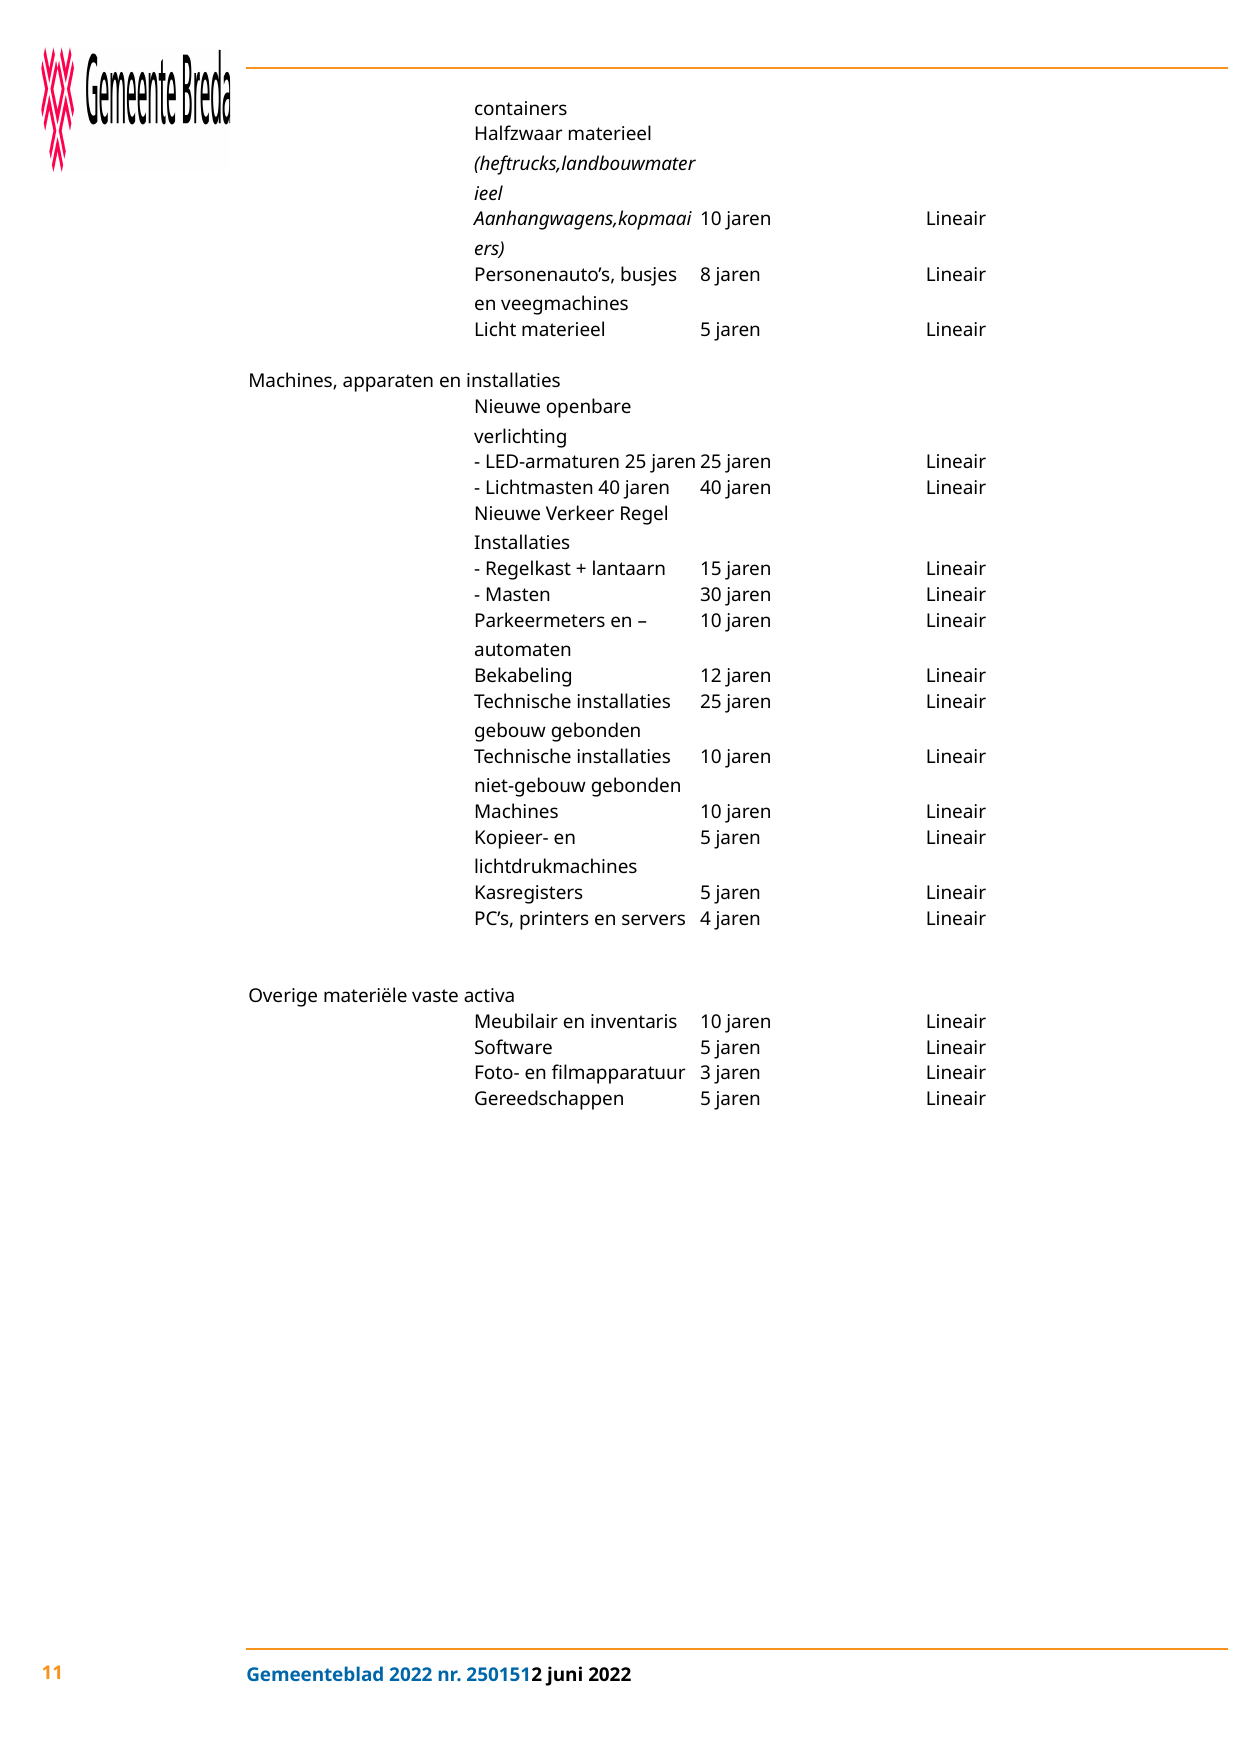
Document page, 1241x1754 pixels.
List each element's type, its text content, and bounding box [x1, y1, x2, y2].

table_cell 40 jaren [700, 474, 926, 500]
table_cell Nieuwe openbare verlichting [474, 393, 700, 448]
table_cell Meubilair en inventaris [474, 1008, 700, 1034]
table_cell [248, 95, 474, 121]
table_cell [700, 983, 926, 1008]
table_cell Lineair [926, 880, 1152, 905]
table_cell Lineair [926, 905, 1152, 931]
table_cell 5 jaren [700, 1034, 926, 1059]
table_cell [248, 931, 474, 957]
table_cell [248, 662, 474, 688]
table_cell [700, 500, 926, 555]
table_cell - Lichtmasten 40 jaren [474, 474, 700, 500]
table_cell Overige materiële vaste activa [248, 983, 700, 1008]
table_cell 15 jaren [700, 555, 926, 581]
table_cell Lineair [926, 1085, 1152, 1111]
table_cell Parkeermeters en –automaten [474, 607, 700, 662]
table_cell 25 jaren [700, 688, 926, 743]
table_cell [248, 393, 474, 448]
table_cell [926, 342, 1152, 367]
table_cell Kopieer- en lichtdrukmachines [474, 824, 700, 879]
table_cell [248, 957, 474, 982]
table_cell 10 jaren [700, 799, 926, 824]
table_cell Lineair [926, 743, 1152, 798]
table_cell [474, 931, 700, 957]
table_cell - LED-armaturen 25 jaren [474, 449, 700, 474]
table_cell [248, 205, 474, 261]
table_cell [248, 449, 474, 474]
table_cell [248, 1008, 474, 1034]
table_cell Technische installaties gebouw gebonden [474, 688, 700, 743]
table_cell Lineair [926, 688, 1152, 743]
table_cell [248, 880, 474, 905]
table_cell [248, 500, 474, 555]
table_cell 3 jaren [700, 1060, 926, 1085]
table_cell [926, 393, 1152, 448]
table_cell [926, 957, 1152, 982]
table_cell 5 jaren [700, 824, 926, 879]
picture [41, 47, 231, 172]
table_cell Aanhangwagens,kopmaaiers) [474, 205, 700, 261]
table_cell [700, 393, 926, 448]
table_cell [926, 500, 1152, 555]
table_cell [248, 1085, 474, 1111]
table_cell Lineair [926, 261, 1152, 316]
table_cell 4 jaren [700, 905, 926, 931]
table_cell Lineair [926, 1034, 1152, 1059]
table_cell 5 jaren [700, 880, 926, 905]
table_cell [926, 983, 1152, 1008]
table_cell [248, 121, 474, 205]
table_cell 25 jaren [700, 449, 926, 474]
table_cell [248, 799, 474, 824]
table_cell [248, 316, 474, 342]
table_cell 10 jaren [700, 205, 926, 261]
table_cell [248, 743, 474, 798]
table_cell 5 jaren [700, 1085, 926, 1111]
table_cell [700, 931, 926, 957]
table_cell Machines, apparaten en installaties [248, 368, 700, 393]
table_cell Personenauto’s, busjes en veegmachines [474, 261, 700, 316]
table_cell [700, 957, 926, 982]
table_cell Lineair [926, 316, 1152, 342]
table_cell 12 jaren [700, 662, 926, 688]
table_cell Lineair [926, 205, 1152, 261]
table_cell [474, 342, 700, 367]
table_cell Software [474, 1034, 700, 1059]
table_cell [248, 261, 474, 316]
table_cell [248, 1034, 474, 1059]
table_cell Lineair [926, 824, 1152, 879]
table_cell Lineair [926, 662, 1152, 688]
table_cell - Regelkast + lantaarn [474, 555, 700, 581]
table_cell Lineair [926, 581, 1152, 607]
table_cell - Masten [474, 581, 700, 607]
table_cell PC’s, printers en servers [474, 905, 700, 931]
table_cell 10 jaren [700, 607, 926, 662]
table_cell [248, 688, 474, 743]
table_cell Foto- en filmapparatuur [474, 1060, 700, 1085]
table_cell Lineair [926, 607, 1152, 662]
table_cell Nieuwe Verkeer Regel Installaties [474, 500, 700, 555]
table_cell Lineair [926, 1060, 1152, 1085]
table_cell [248, 607, 474, 662]
table_cell [248, 824, 474, 879]
table_cell [248, 474, 474, 500]
table_cell Bekabeling [474, 662, 700, 688]
table_cell Kasregisters [474, 880, 700, 905]
table_cell [926, 121, 1152, 205]
table_cell [248, 342, 474, 367]
table_cell [700, 342, 926, 367]
table_cell [248, 1060, 474, 1085]
table_cell Halfzwaar materieel (heftrucks,landbouwmaterieel [474, 121, 700, 205]
table_cell Licht materieel [474, 316, 700, 342]
table_cell Machines [474, 799, 700, 824]
table_cell [248, 581, 474, 607]
table_cell 8 jaren [700, 261, 926, 316]
table_cell [474, 957, 700, 982]
table_cell 10 jaren [700, 1008, 926, 1034]
table_cell 10 jaren [700, 743, 926, 798]
table_cell Gereedschappen [474, 1085, 700, 1111]
table_cell Lineair [926, 799, 1152, 824]
table_cell [248, 905, 474, 931]
table_cell [248, 555, 474, 581]
table_cell [700, 121, 926, 205]
table_cell containers [474, 95, 700, 121]
table_cell 30 jaren [700, 581, 926, 607]
table_cell [700, 368, 926, 393]
table_cell Lineair [926, 474, 1152, 500]
table_cell Lineair [926, 1008, 1152, 1034]
table_cell [926, 368, 1152, 393]
table_cell Technische installaties niet-gebouw gebonden [474, 743, 700, 798]
table_cell 5 jaren [700, 316, 926, 342]
table_cell [926, 95, 1152, 121]
table_cell Lineair [926, 449, 1152, 474]
table_cell Lineair [926, 555, 1152, 581]
table_cell [926, 931, 1152, 957]
table_cell [700, 95, 926, 121]
